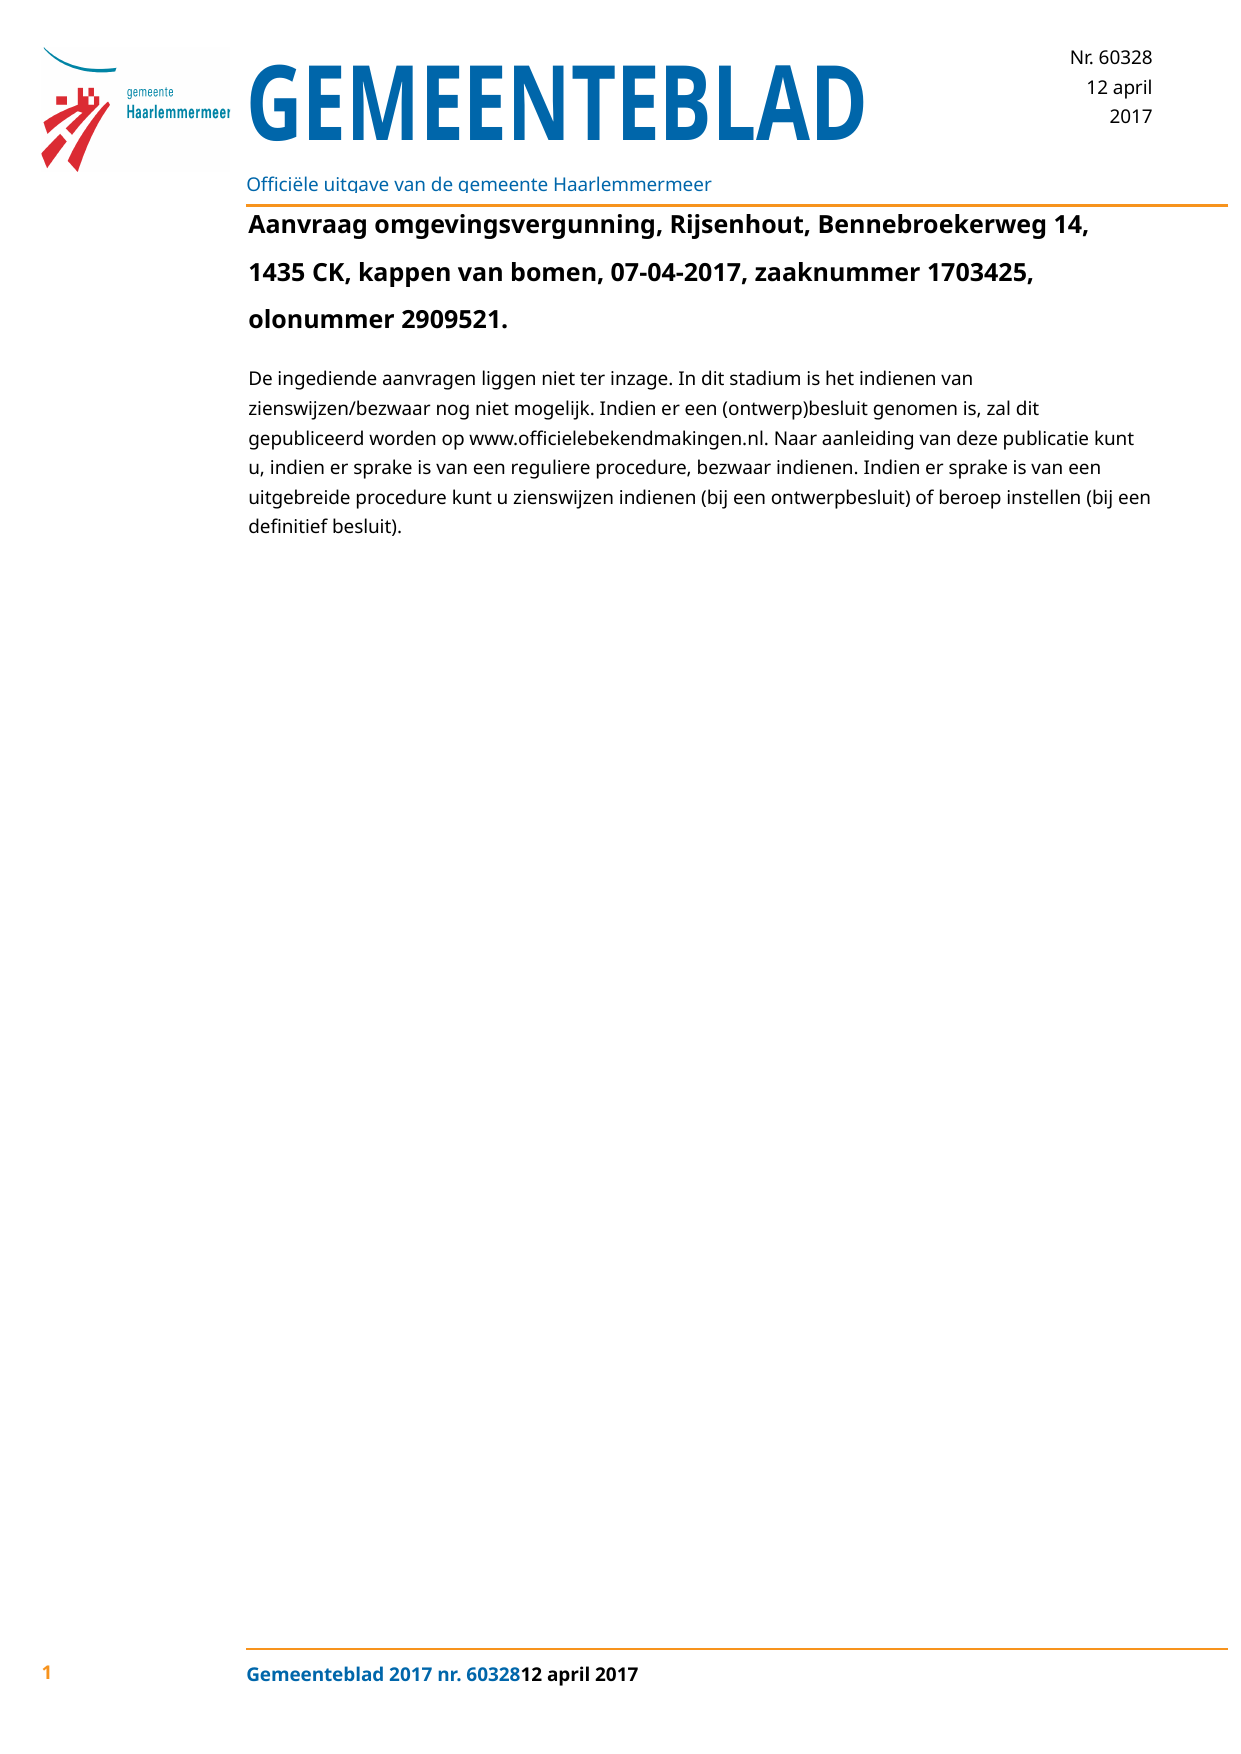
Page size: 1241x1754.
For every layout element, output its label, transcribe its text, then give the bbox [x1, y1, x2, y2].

text De ingediende aanvragen liggen niet ter inzage. In dit stadium is het indienen van zienswijzen/bezwaar nog niet mogelijk. Indien er een (ontwerp)besluit genomen is, zal dit gepubliceerd worden op www.officielebekendmakingen.nl. Naar aanleiding van deze publicatie kunt u, indien er sprake is van een reguliere procedure, bezwaar indienen. Indien er sprake is van een uitgebreide procedure kunt u zienswijzen indienen (bij een ontwerpbesluit) of beroep instellen (bij een definitief besluit). [248, 366, 1152, 539]
picture [41, 47, 231, 172]
text Aanvraag omgevingsvergunning, Rijsenhout, Bennebroekerweg 14, 1435 CK, kappen van bomen, 07-04-2017, zaaknummer 1703425, olonummer 2909521. [248, 207, 1152, 336]
